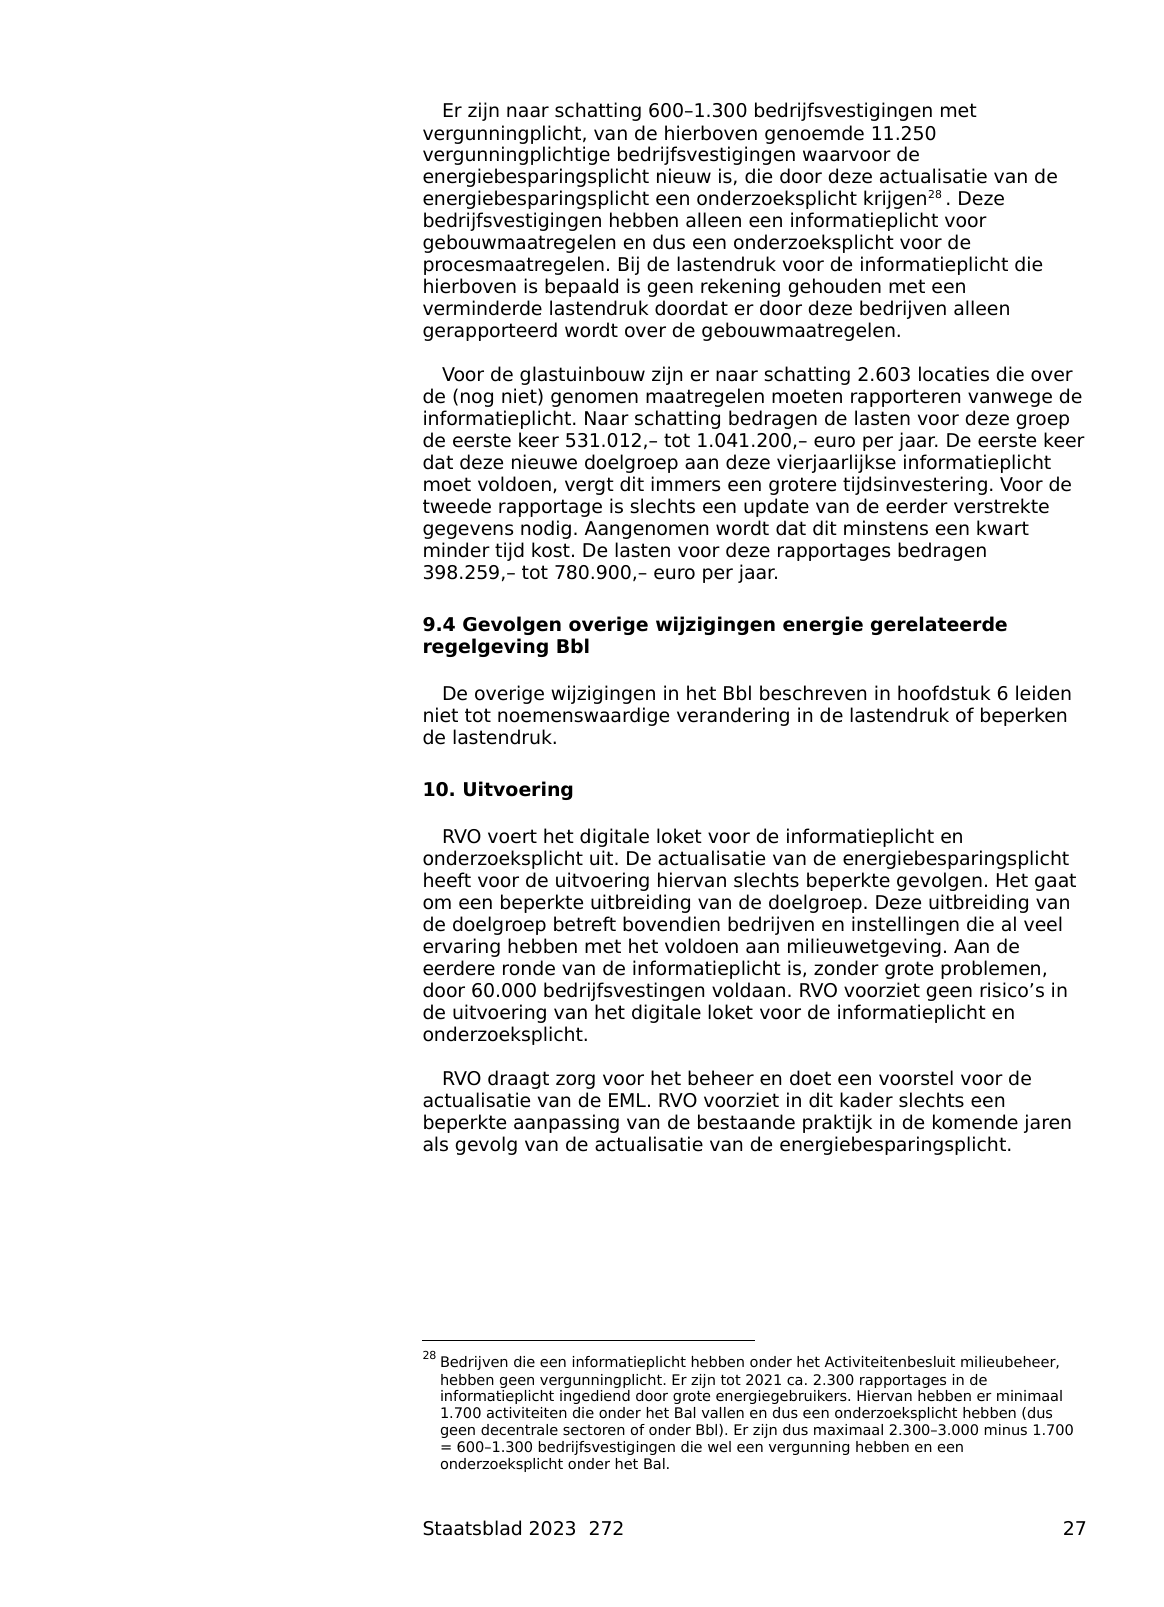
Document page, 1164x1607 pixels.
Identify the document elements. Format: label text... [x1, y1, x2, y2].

text Er zijn naar schatting 600–1.300 bedrijfsvestigingen met vergunningplicht, van de hierboven genoemde 11.250 vergunningplichtige bedrijfsvestigingen waarvoor de energiebesparingsplicht nieuw is, die door deze actualisatie van de energiebesparingsplicht een onderzoeksplicht krijgen. Deze bedrijfsvestigingen hebben alleen een informatieplicht voor gebouwmaatregelen en dus een onderzoeksplicht voor de procesmaatregelen. Bij de lastendruk voor de informatieplicht die hierboven is bepaald is geen rekening gehouden met een verminderde lastendruk doordat er door deze bedrijven alleen gerapporteerd wordt over de gebouwmaatregelen. [422, 100, 1087, 342]
text RVO draagt zorg voor het beheer en doet een voorstel voor de actualisatie van de EML. RVO voorziet in dit kader slechts een beperkte aanpassing van de bestaande praktijk in de komende jaren als gevolg van de actualisatie van de energiebesparingsplicht. [422, 1068, 1087, 1156]
text RVO voert het digitale loket voor de informatieplicht en onderzoeksplicht uit. De actualisatie van de energiebesparingsplicht heeft voor de uitvoering hiervan slechts beperkte gevolgen. Het gaat om een beperkte uitbreiding van de doelgroep. Deze uitbreiding van de doelgroep betreft bovendien bedrijven en instellingen die al veel ervaring hebben met het voldoen aan milieuwetgeving. Aan de eerdere ronde van de informatieplicht is, zonder grote problemen, door 60.000 bedrijfsvestingen voldaan. RVO voorziet geen risico’s in de uitvoering van het digitale loket voor de informatieplicht en onderzoeksplicht. [422, 826, 1087, 1046]
text Voor de glastuinbouw zijn er naar schatting 2.603 locaties die over de (nog niet) genomen maatregelen moeten rapporteren vanwege de informatieplicht. Naar schatting bedragen de lasten voor deze groep de eerste keer 531.012,– tot 1.041.200,– euro per jaar. De eerste keer dat deze nieuwe doelgroep aan deze vierjaarlijkse informatieplicht moet voldoen, vergt dit immers een grotere tijdsinvestering. Voor de tweede rapportage is slechts een update van de eerder verstrekte gegevens nodig. Aangenomen wordt dat dit minstens een kwart minder tijd kost. De lasten voor deze rapportages bedragen 398.259,– tot 780.900,– euro per jaar. [422, 364, 1087, 584]
subtitle 9.4 Gevolgen overige wijzigingen energie gerelateerde regelgeving Bbl [422, 614, 1087, 658]
text De overige wijzigingen in het Bbl beschreven in hoofdstuk 6 leiden niet tot noemenswaardige verandering in de lastendruk of beperken de lastendruk. [422, 683, 1087, 749]
subtitle 10. Uitvoering [422, 779, 1087, 801]
text Bedrijven die een informatieplicht hebben onder het Activiteitenbesluit milieubeheer, hebben geen vergunningplicht. Er zijn tot 2021 ca. 2.300 rapportages in de informatieplicht ingediend door grote energiegebruikers. Hiervan hebben er minimaal 1.700 activiteiten die onder het Bal vallen en dus een onderzoeksplicht hebben (dus geen decentrale sectoren of onder Bbl). Er zijn dus maximaal 2.300–3.000 minus 1.700 = 600–1.300 bedrijfsvestigingen die wel een vergunning hebben en een onderzoeksplicht onder het Bal. [422, 1349, 1087, 1473]
